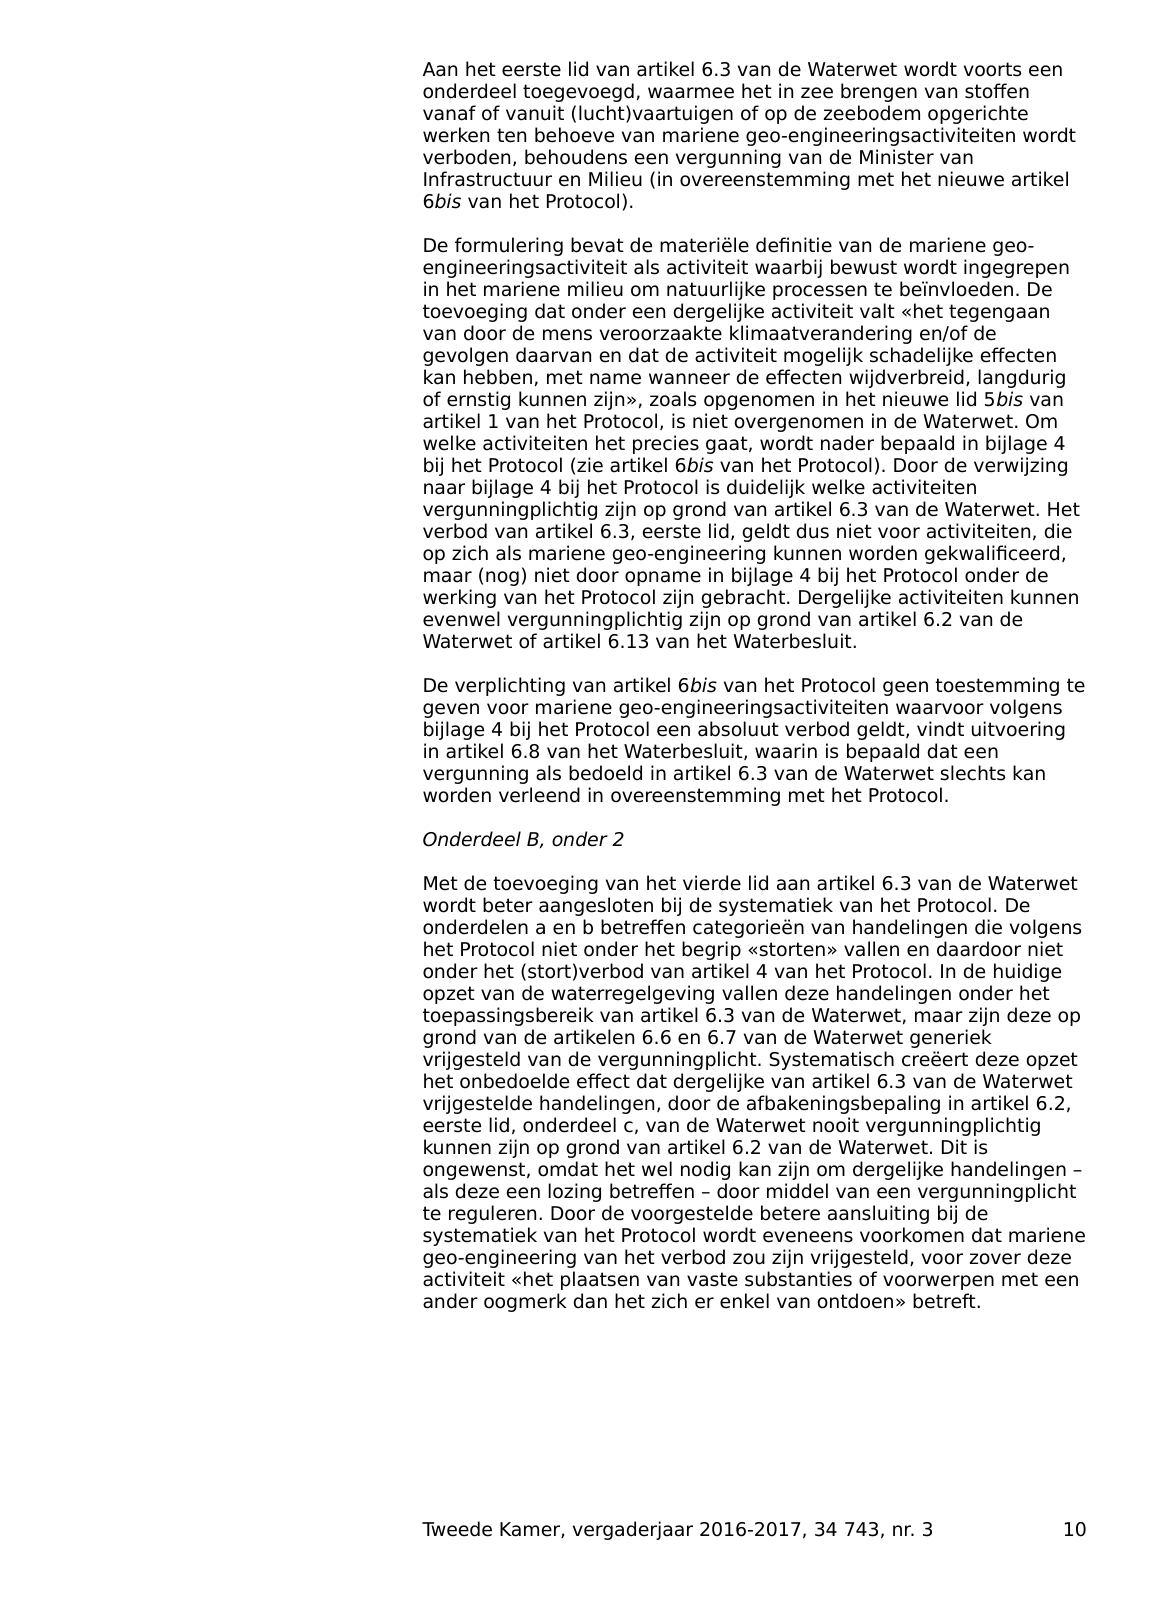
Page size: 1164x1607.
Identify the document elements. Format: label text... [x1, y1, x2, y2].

text Met de toevoeging van het vierde lid aan artikel 6.3 van de Waterwet wordt beter aangesloten bij de systematiek van het Protocol. De onderdelen a en b betreffen categorieën van handelingen die volgens het Protocol niet onder het begrip «storten» vallen en daardoor niet onder het (stort)verbod van artikel 4 van het Protocol. In de huidige opzet van de waterregelgeving vallen deze handelingen onder het toepassingsbereik van artikel 6.3 van de Waterwet, maar zijn deze op grond van de artikelen 6.6 en 6.7 van de Waterwet generiek vrijgesteld van de vergunningplicht. Systematisch creëert deze opzet het onbedoelde effect dat dergelijke van artikel 6.3 van de Waterwet vrijgestelde handelingen, door de afbakeningsbepaling in artikel 6.2, eerste lid, onderdeel c, van de Waterwet nooit vergunningplichtig kunnen zijn op grond van artikel 6.2 van de Waterwet. Dit is ongewenst, omdat het wel nodig kan zijn om dergelijke handelingen – als deze een lozing betreffen – door middel van een vergunningplicht te reguleren. Door de voorgestelde betere aansluiting bij de systematiek van het Protocol wordt eveneens voorkomen dat mariene geo-engineering van het verbod zou zijn vrijgesteld, voor zover deze activiteit «het plaatsen van vaste substanties of voorwerpen met een ander oogmerk dan het zich er enkel van ontdoen» betreft. [422, 873, 1087, 1313]
subtitle Onderdeel B, onder 2 [422, 829, 1087, 851]
text De formulering bevat de materiële definitie van de mariene geo-engineeringsactiviteit als activiteit waarbij bewust wordt ingegrepen in het mariene milieu om natuurlijke processen te beïnvloeden. De toevoeging dat onder een dergelijke activiteit valt «het tegengaan van door de mens veroorzaakte klimaatverandering en/of de gevolgen daarvan en dat de activiteit mogelijk schadelijke effecten kan hebben, met name wanneer de effecten wijdverbreid, langdurig of ernstig kunnen zijn», zoals opgenomen in het nieuwe lid 5bis van artikel 1 van het Protocol, is niet overgenomen in de Waterwet. Om welke activiteiten het precies gaat, wordt nader bepaald in bijlage 4 bij het Protocol (zie artikel 6bis van het Protocol). Door de verwijzing naar bijlage 4 bij het Protocol is duidelijk welke activiteiten vergunningplichtig zijn op grond van artikel 6.3 van de Waterwet. Het verbod van artikel 6.3, eerste lid, geldt dus niet voor activiteiten, die op zich als mariene geo-engineering kunnen worden gekwalificeerd, maar (nog) niet door opname in bijlage 4 bij het Protocol onder de werking van het Protocol zijn gebracht. Dergelijke activiteiten kunnen evenwel vergunningplichtig zijn op grond van artikel 6.2 van de Waterwet of artikel 6.13 van het Waterbesluit. [422, 235, 1087, 653]
text De verplichting van artikel 6bis van het Protocol geen toestemming te geven voor mariene geo-engineeringsactiviteiten waarvoor volgens bijlage 4 bij het Protocol een absoluut verbod geldt, vindt uitvoering in artikel 6.8 van het Waterbesluit, waarin is bepaald dat een vergunning als bedoeld in artikel 6.3 van de Waterwet slechts kan worden verleend in overeenstemming met het Protocol. [422, 675, 1087, 807]
text Aan het eerste lid van artikel 6.3 van de Waterwet wordt voorts een onderdeel toegevoegd, waarmee het in zee brengen van stoffen vanaf of vanuit (lucht)vaartuigen of op de zeebodem opgerichte werken ten behoeve van mariene geo-engineeringsactiviteiten wordt verboden, behoudens een vergunning van de Minister van Infrastructuur en Milieu (in overeenstemming met het nieuwe artikel 6bis van het Protocol). [422, 59, 1087, 213]
